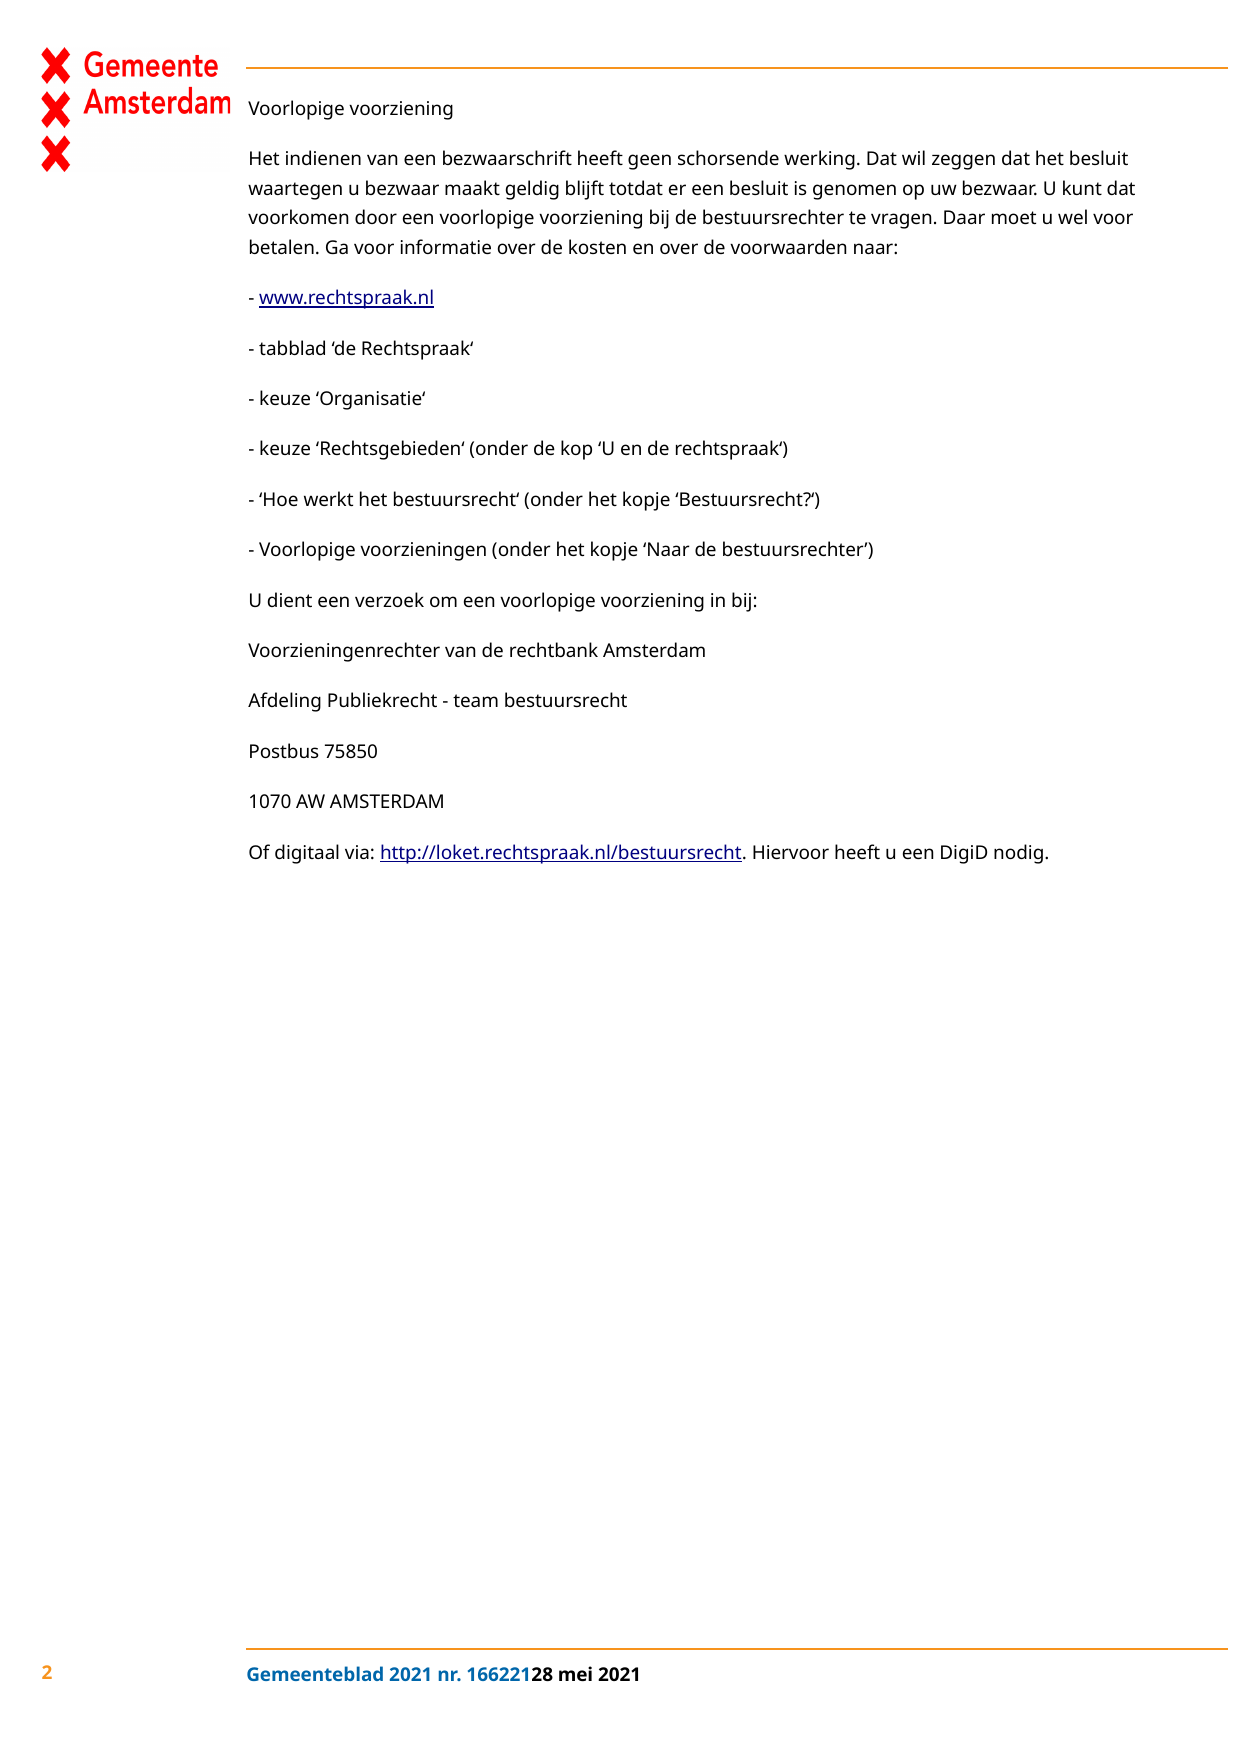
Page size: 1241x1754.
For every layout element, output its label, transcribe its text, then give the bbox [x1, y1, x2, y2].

text Postbus 75850 [248, 738, 1152, 764]
text - ‘Hoe werkt het bestuursrecht‘ (onder het kopje ‘Bestuursrecht?‘) [248, 486, 1152, 512]
text - www.rechtspraak.nl [248, 284, 1152, 310]
text U dient een verzoek om een voorlopige voorziening in bij: [248, 587, 1152, 613]
picture [41, 47, 231, 172]
text Het indienen van een bezwaarschrift heeft geen schorsende werking. Dat wil zeggen dat het besluit waartegen u bezwaar maakt geldig blijft totdat er een besluit is genomen op uw bezwaar. U kunt dat voorkomen door een voorlopige voorziening bij de bestuursrechter te vragen. Daar moet u wel voor betalen. Ga voor informatie over de kosten en over de voorwaarden naar: [248, 145, 1152, 260]
text 1070 AW AMSTERDAM [248, 788, 1152, 814]
text Of digitaal via: http://loket.rechtspraak.nl/bestuursrecht. Hiervoor heeft u een DigiD nodig. [248, 839, 1152, 865]
text - tabblad ‘de Rechtspraak‘ [248, 335, 1152, 361]
text - Voorlopige voorzieningen (onder het kopje ‘Naar de bestuursrechter’) [248, 536, 1152, 562]
text - keuze ‘Organisatie‘ [248, 385, 1152, 411]
text Afdeling Publiekrecht - team bestuursrecht [248, 688, 1152, 713]
text - keuze ‘Rechtsgebieden‘ (onder de kop ‘U en de rechtspraak‘) [248, 436, 1152, 461]
text Voorlopige voorziening [248, 95, 1152, 121]
text Voorzieningenrechter van de rechtbank Amsterdam [248, 637, 1152, 663]
